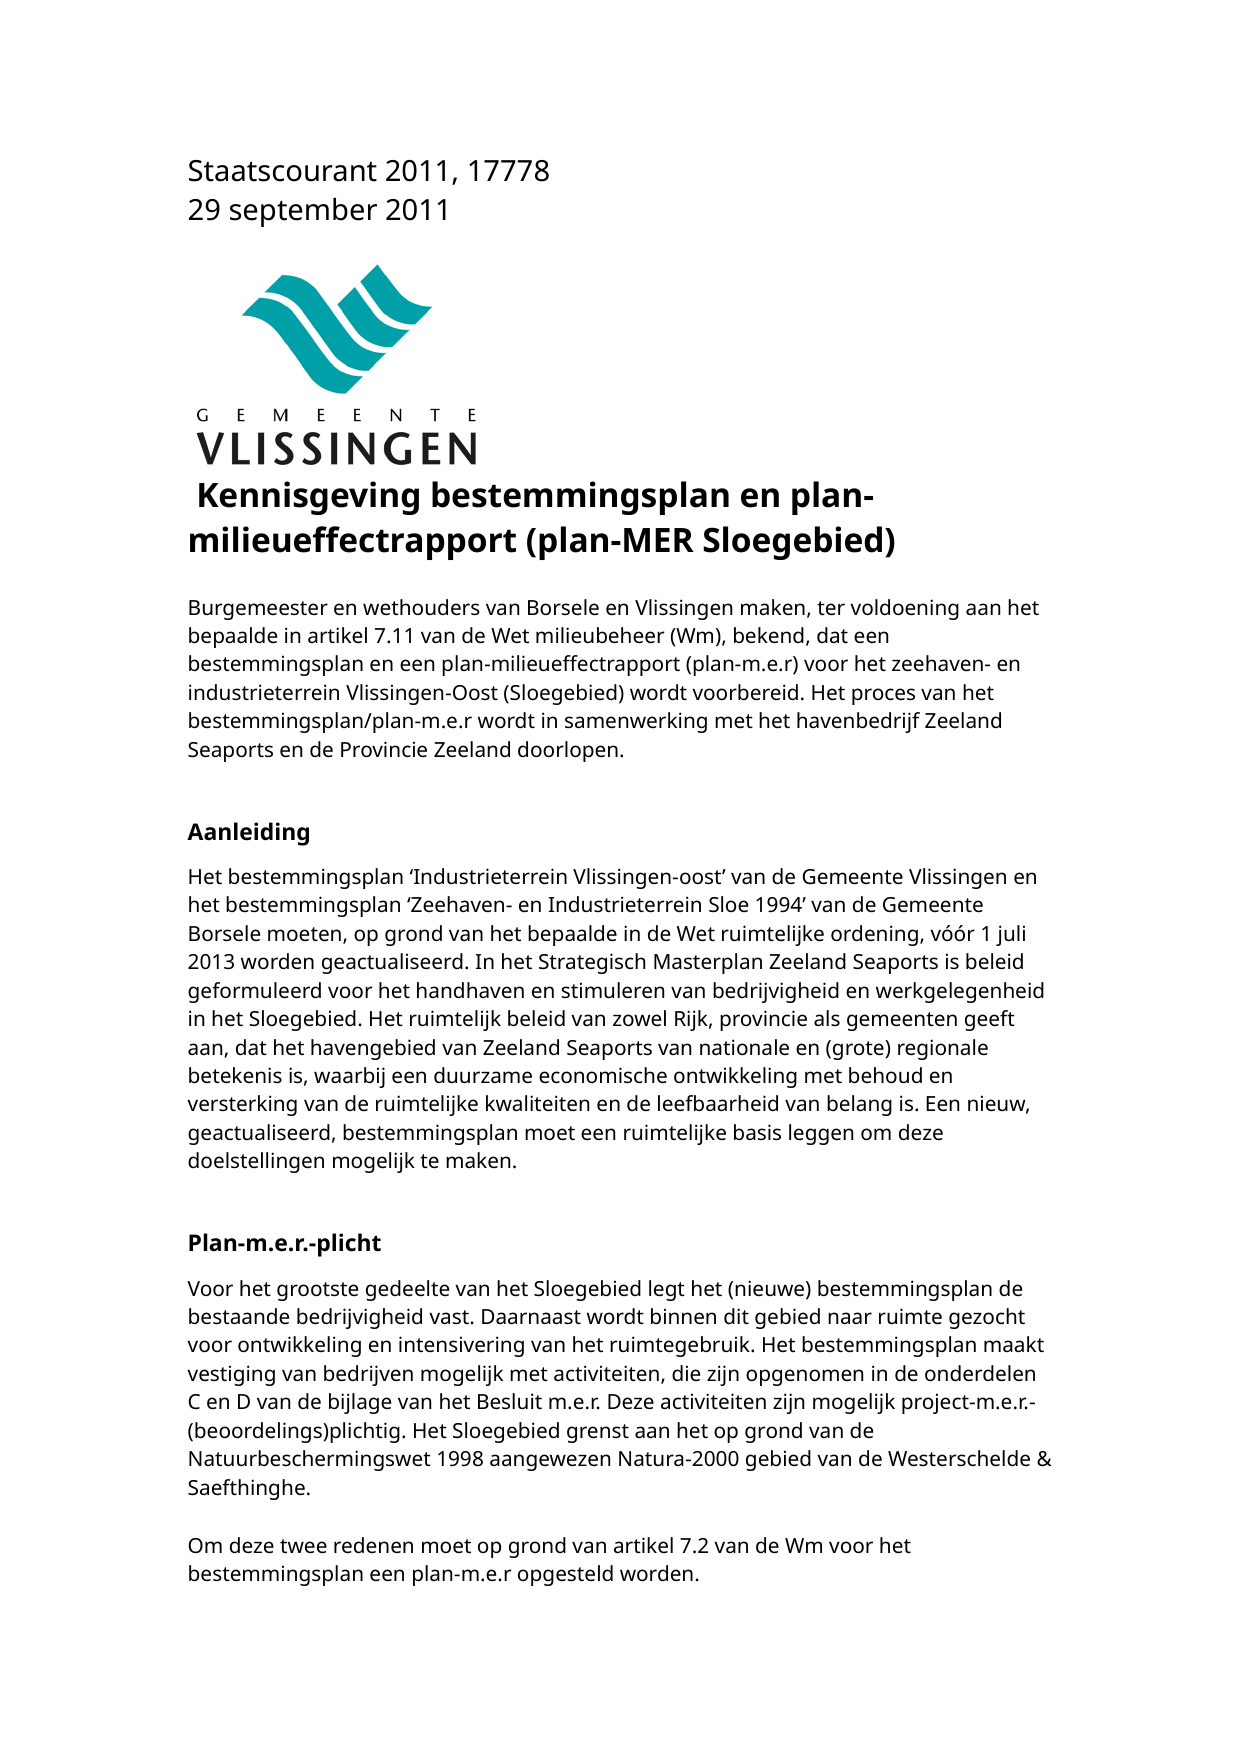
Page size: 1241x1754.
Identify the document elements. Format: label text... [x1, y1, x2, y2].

text Voor het grootste gedeelte van het Sloegebied legt het (nieuwe) bestemmingsplan de bestaande bedrijvigheid vast. Daarnaast wordt binnen dit gebied naar ruimte gezocht voor ontwikkeling en intensivering van het ruimtegebruik. Het bestemmingsplan maakt vestiging van bedrijven mogelijk met activiteiten, die zijn opgenomen in de onderdelen C en D van de bijlage van het Besluit m.e.r. Deze activiteiten zijn mogelijk project-m.e.r.-(beoordelings)plichtig. Het Sloegebied grenst aan het op grond van de Natuurbeschermingswet 1998 aangewezen Natura-2000 gebied van de Westerschelde & Saefthinghe. [187, 1274, 1053, 1501]
text Burgemeester en wethouders van Borsele en Vlissingen maken, ter voldoening aan het bepaalde in artikel 7.11 van de Wet milieubeheer (Wm), bekend, dat een bestemmingsplan en een plan-milieueffectrapport (plan-m.e.r) voor het zeehaven- en industrieterrein Vlissingen-Oost (Sloegebied) wordt voorbereid. Het proces van het bestemmingsplan/plan-m.e.r wordt in samenwerking met het havenbedrijf Zeeland Seaports en de Provincie Zeeland doorlopen. [187, 593, 1053, 763]
subtitle Kennisgeving bestemmingsplan en plan-milieueffectrapport (plan-MER Sloegebied) [187, 271, 1053, 563]
subtitle Plan-m.e.r.-plicht [187, 1227, 1053, 1259]
text Het bestemmingsplan ‘Industrieterrein Vlissingen-oost’ van de Gemeente Vlissingen en het bestemmingsplan ‘Zeehaven- en Industrieterrein Sloe 1994’ van de Gemeente Borsele moeten, op grond van het bepaalde in de Wet ruimtelijke ordening, vóór 1 juli 2013 worden geactualiseerd. In het Strategisch Masterplan Zeeland Seaports is beleid geformuleerd voor het handhaven en stimuleren van bedrijvigheid en werkgelegenheid in het Sloegebied. Het ruimtelijk beleid van zowel Rijk, provincie als gemeenten geeft aan, dat het havengebied van Zeeland Seaports van nationale en (grote) regionale betekenis is, waarbij een duurzame economische ontwikkeling met behoud en versterking van de ruimtelijke kwaliteiten en de leefbaarheid van belang is. Een nieuw, geactualiseerd, bestemmingsplan moet een ruimtelijke basis leggen om deze doelstellingen mogelijk te maken. [187, 862, 1053, 1175]
text Staatscourant 2011, 17778 [187, 150, 1053, 190]
text Om deze twee redenen moet op grond van artikel 7.2 van de Wm voor het bestemmingsplan een plan-m.e.r opgesteld worden. [187, 1531, 1053, 1588]
picture [187, 258, 484, 472]
text 29 september 2011 [187, 190, 1053, 229]
subtitle Aanleiding [187, 816, 1053, 847]
